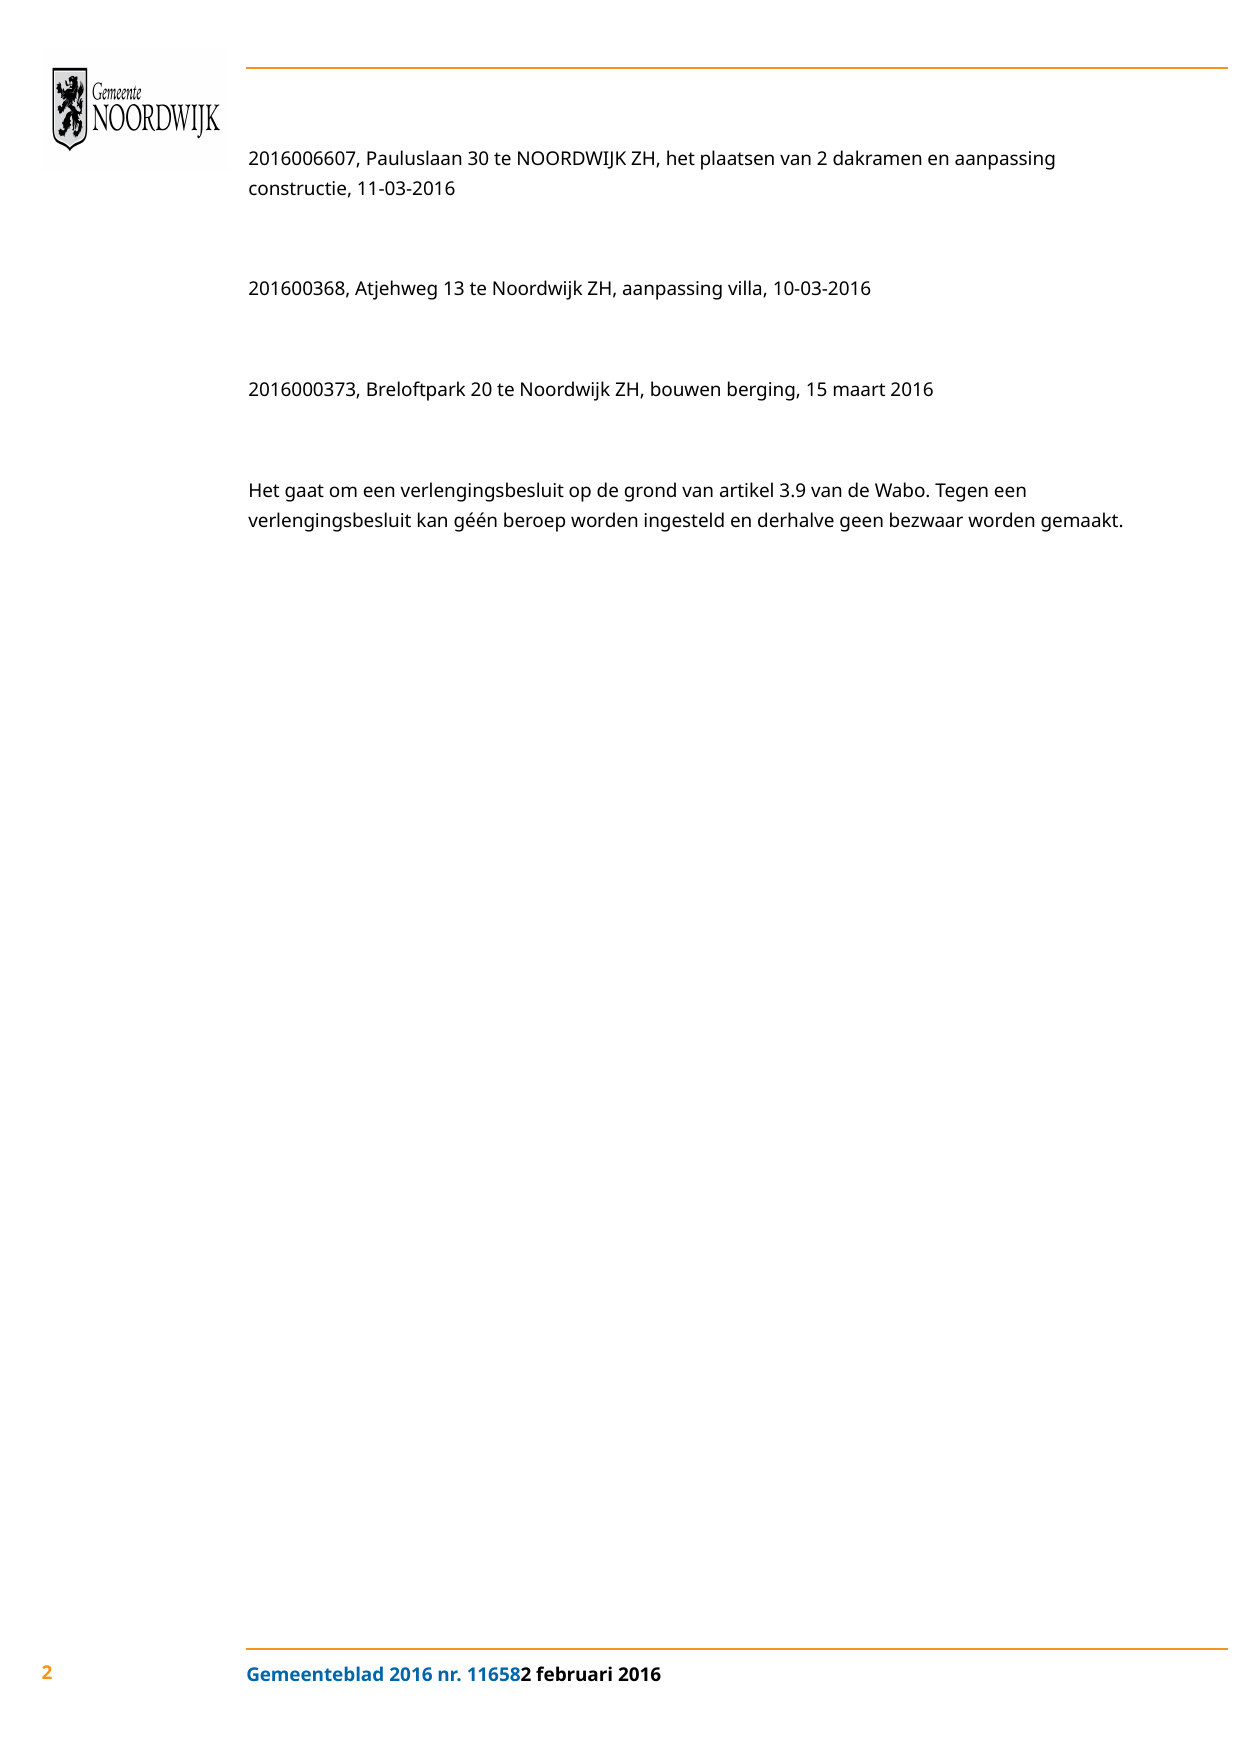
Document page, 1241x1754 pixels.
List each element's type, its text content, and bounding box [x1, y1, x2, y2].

picture [41, 47, 231, 172]
text 2016000373, Breloftpark 20 te Noordwijk ZH, bouwen berging, 15 maart 2016 [248, 376, 1152, 402]
text 2016006607, Pauluslaan 30 te NOORDWIJK ZH, het plaatsen van 2 dakramen en aanpassing constructie, 11-03-2016 [248, 145, 1152, 201]
text Het gaat om een verlengingsbesluit op de grond van artikel 3.9 van de Wabo. Tegen een verlengingsbesluit kan géén beroep worden ingesteld en derhalve geen bezwaar worden gemaakt. [248, 477, 1152, 533]
text 201600368, Atjehweg 13 te Noordwijk ZH, aanpassing villa, 10-03-2016 [248, 276, 1152, 301]
